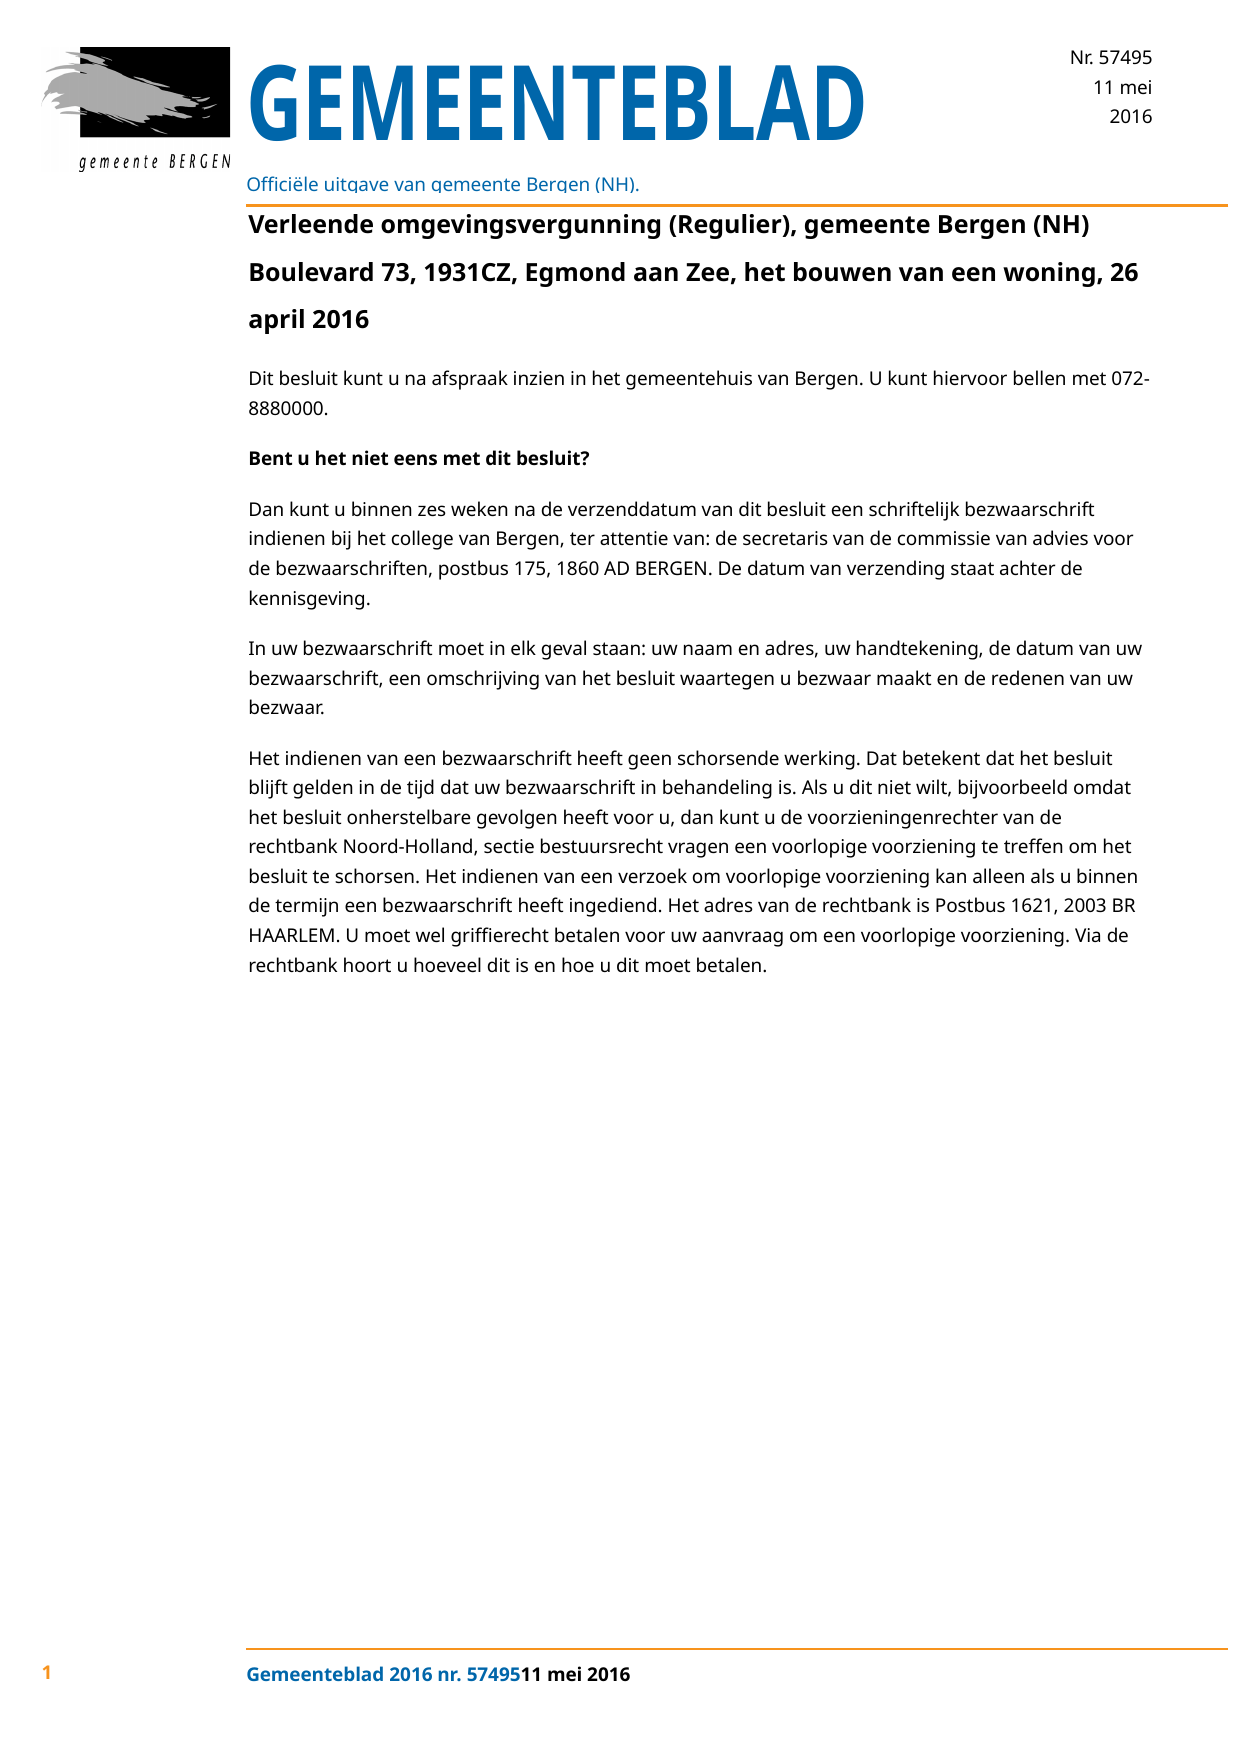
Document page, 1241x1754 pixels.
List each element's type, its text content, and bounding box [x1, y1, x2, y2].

text Verleende omgevingsvergunning (Regulier), gemeente Bergen (NH) Boulevard 73, 1931CZ, Egmond aan Zee, het bouwen van een woning, 26 april 2016 [248, 207, 1152, 336]
text In uw bezwaarschrift moet in elk geval staan: uw naam en adres, uw handtekening, de datum van uw bezwaarschrift, een omschrijving van het besluit waartegen u bezwaar maakt en de redenen van uw bezwaar. [248, 635, 1152, 720]
text Het indienen van een bezwaarschrift heeft geen schorsende werking. Dat betekent dat het besluit blijft gelden in de tijd dat uw bezwaarschrift in behandeling is. Als u dit niet wilt, bijvoorbeeld omdat het besluit onherstelbare gevolgen heeft voor u, dan kunt u de voorzieningenrechter van de rechtbank Noord-Holland, sectie bestuursrecht vragen een voorlopige voorziening te treffen om het besluit te schorsen. Het indienen van een verzoek om voorlopige voorziening kan alleen als u binnen de termijn een bezwaarschrift heeft ingediend. Het adres van de rechtbank is Postbus 1621, 2003 BR HAARLEM. U moet wel griffierecht betalen voor uw aanvraag om een voorlopige voorziening. Via de rechtbank hoort u hoeveel dit is en hoe u dit moet betalen. [248, 745, 1152, 977]
text Bent u het niet eens met dit besluit? [248, 446, 1152, 471]
text Dit besluit kunt u na afspraak inzien in het gemeentehuis van Bergen. U kunt hiervoor bellen met 072-8880000. [248, 366, 1152, 421]
text Dan kunt u binnen zes weken na de verzenddatum van dit besluit een schriftelijk bezwaarschrift indienen bij het college van Bergen, ter attentie van: de secretaris van de commissie van advies voor de bezwaarschriften, postbus 175, 1860 AD BERGEN. De datum van verzending staat achter de kennisgeving. [248, 496, 1152, 610]
picture [41, 47, 231, 172]
